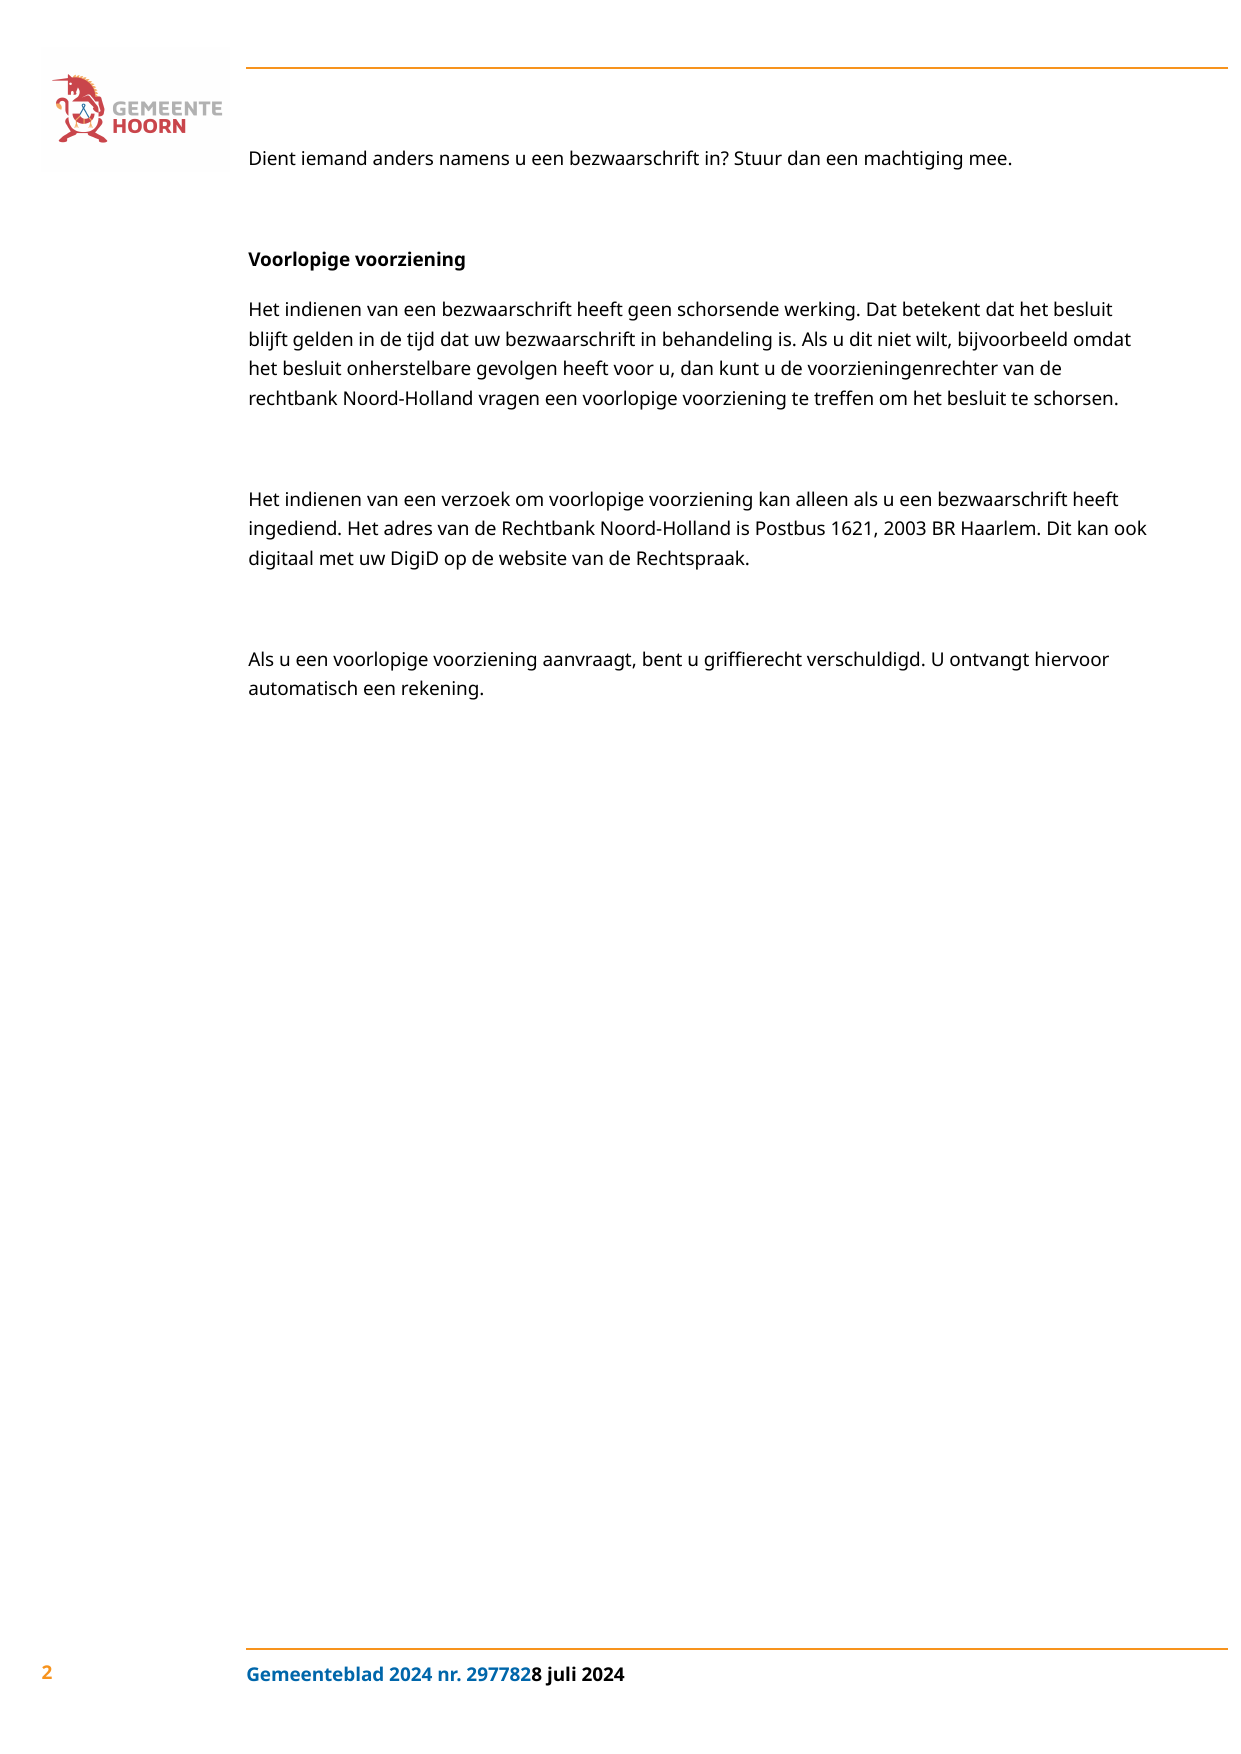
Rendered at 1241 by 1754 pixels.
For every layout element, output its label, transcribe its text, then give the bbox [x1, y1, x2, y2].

text Voorlopige voorziening [248, 246, 1152, 272]
text Het indienen van een bezwaarschrift heeft geen schorsende werking. Dat betekent dat het besluit blijft gelden in de tijd dat uw bezwaarschrift in behandeling is. Als u dit niet wilt, bijvoorbeeld omdat het besluit onherstelbare gevolgen heeft voor u, dan kunt u de voorzieningenrechter van de rechtbank Noord-Holland vragen een voorlopige voorziening te treffen om het besluit te schorsen. [248, 296, 1152, 411]
text Het indienen van een verzoek om voorlopige voorziening kan alleen als u een bezwaarschrift heeft ingediend. Het adres van de Rechtbank Noord-Holland is Postbus 1621, 2003 BR Haarlem. Dit kan ook digitaal met uw DigiD op de website van de Rechtspraak. [248, 486, 1152, 571]
text Als u een voorlopige voorziening aanvraagt, bent u griffierecht verschuldigd. U ontvangt hiervoor automatisch een rekening. [248, 646, 1152, 701]
text Dient iemand anders namens u een bezwaarschrift in? Stuur dan een machtiging mee. [248, 145, 1152, 171]
picture [41, 47, 231, 172]
